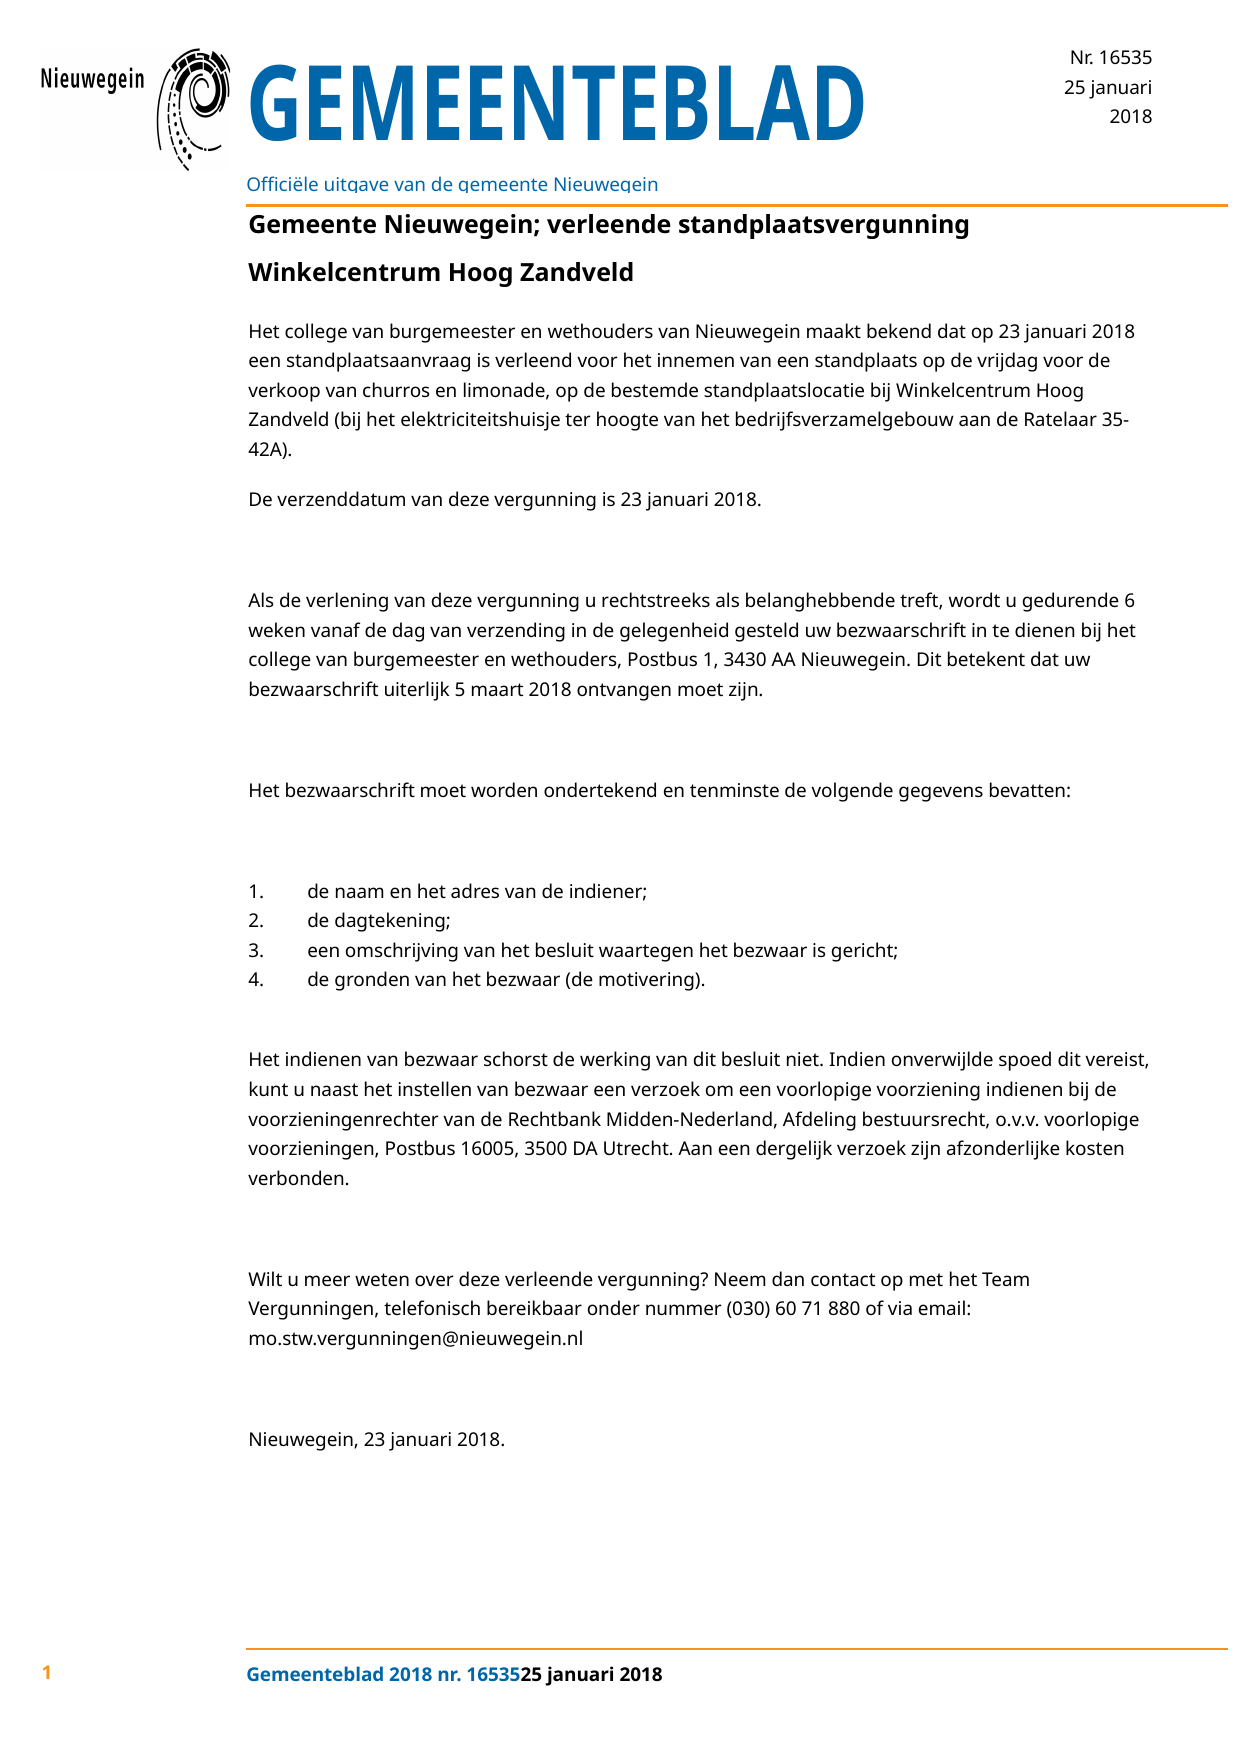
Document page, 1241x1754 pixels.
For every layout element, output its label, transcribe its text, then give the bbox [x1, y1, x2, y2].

text Het college van burgemeester en wethouders van Nieuwegein maakt bekend dat op 23 januari 2018 een standplaatsaanvraag is verleend voor het innemen van een standplaats op de vrijdag voor de verkoop van churros en limonade, op de bestemde standplaatslocatie bij Winkelcentrum Hoog Zandveld (bij het elektriciteitshuisje ter hoogte van het bedrijfsverzamelgebouw aan de Ratelaar 35-42A). [248, 318, 1152, 462]
list de dagtekening; [248, 907, 1152, 933]
picture [41, 47, 231, 172]
text Het indienen van bezwaar schorst de werking van dit besluit niet. Indien onverwijlde spoed dit vereist, kunt u naast het instellen van bezwaar een verzoek om een voorlopige voorziening indienen bij de voorzieningenrechter van de Rechtbank Midden-Nederland, Afdeling bestuursrecht, o.v.v. voorlopige voorzieningen, Postbus 16005, 3500 DA Utrecht. Aan een dergelijk verzoek zijn afzonderlijke kosten verbonden. [248, 1047, 1152, 1191]
text Het bezwaarschrift moet worden ondertekend en tenminste de volgende gegevens bevatten: [248, 777, 1152, 803]
text Wilt u meer weten over deze verleende vergunning? Neem dan contact op met het Team Vergunningen, telefonisch bereikbaar onder nummer (030) 60 71 880 of via email: mo.stw.vergunningen@nieuwegein.nl [248, 1266, 1152, 1351]
text Nieuwegein, 23 januari 2018. [248, 1426, 1152, 1452]
text De verzenddatum van deze vergunning is 23 januari 2018. [248, 487, 1152, 512]
list een omschrijving van het besluit waartegen het bezwaar is gericht; [248, 937, 1152, 963]
text Als de verlening van deze vergunning u rechtstreeks als belanghebbende treft, wordt u gedurende 6 weken vanaf de dag van verzending in de gelegenheid gesteld uw bezwaarschrift in te dienen bij het college van burgemeester en wethouders, Postbus 1, 3430 AA Nieuwegein. Dit betekent dat uw bezwaarschrift uiterlijk 5 maart 2018 ontvangen moet zijn. [248, 587, 1152, 702]
list de gronden van het bezwaar (de motivering). [248, 967, 1152, 992]
list de naam en het adres van de indiener; [248, 878, 1152, 904]
text Gemeente Nieuwegein; verleende standplaatsvergunning Winkelcentrum Hoog Zandveld [248, 207, 1152, 288]
